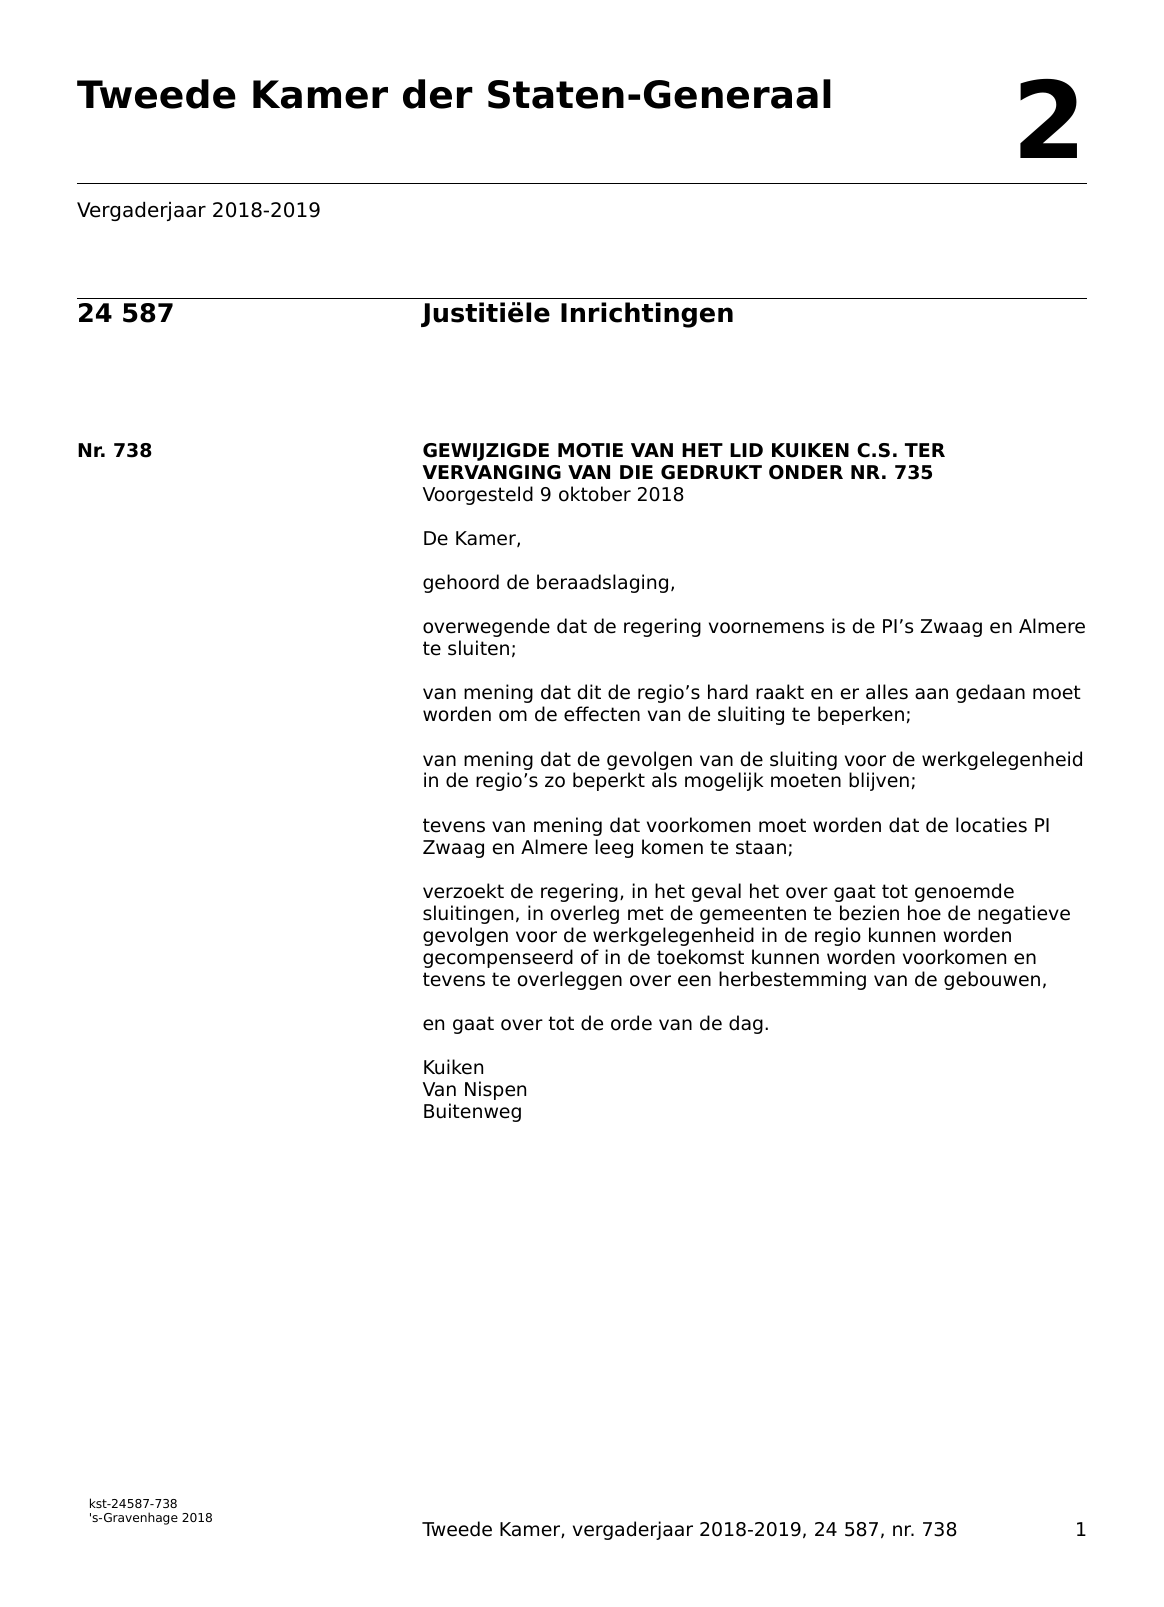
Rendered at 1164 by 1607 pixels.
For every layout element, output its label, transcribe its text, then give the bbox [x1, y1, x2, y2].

text overwegende dat de regering voornemens is de PI’s Zwaag en Almere te sluiten; [422, 616, 1087, 660]
text van mening dat de gevolgen van de sluiting voor de werkgelegenheid in de regio’s zo beperkt als mogelijk moeten blijven; [422, 748, 1087, 792]
text Buitenweg [422, 1101, 1087, 1123]
table_header 2 [886, 59, 1087, 183]
text van mening dat dit de regio’s hard raakt en er alles aan gedaan moet worden om de effecten van de sluiting te beperken; [422, 682, 1087, 726]
subtitle Nr. 738 GEWIJZIGDE MOTIE VAN HET LID KUIKEN C.S. TER VERVANGING VAN DIE GEDRUKT ONDER NR. 735 [77, 440, 1087, 484]
subtitle 24 587 Justitiële Inrichtingen [77, 299, 1087, 329]
text tevens van mening dat voorkomen moet worden dat de locaties PI Zwaag en Almere leeg komen te staan; [422, 814, 1087, 858]
text en gaat over tot de orde van de dag. [422, 1013, 1087, 1035]
table_cell Vergaderjaar 2018-2019 [77, 184, 1087, 298]
text kst-24587-738 [88, 1497, 323, 1511]
text Kuiken [422, 1057, 1087, 1079]
table_header Tweede Kamer der Staten-Generaal [77, 59, 886, 183]
text De Kamer, [422, 528, 1087, 550]
text verzoekt de regering, in het geval het over gaat tot genoemde sluitingen, in overleg met de gemeenten te bezien hoe de negatieve gevolgen voor de werkgelegenheid in de regio kunnen worden gecompenseerd of in de toekomst kunnen worden voorkomen en tevens te overleggen over een herbestemming van de gebouwen, [422, 881, 1087, 991]
text Voorgesteld 9 oktober 2018 [422, 484, 1087, 506]
text 's-Gravenhage 2018 [88, 1511, 323, 1525]
text Van Nispen [422, 1079, 1087, 1101]
text gehoord de beraadslaging, [422, 572, 1087, 594]
